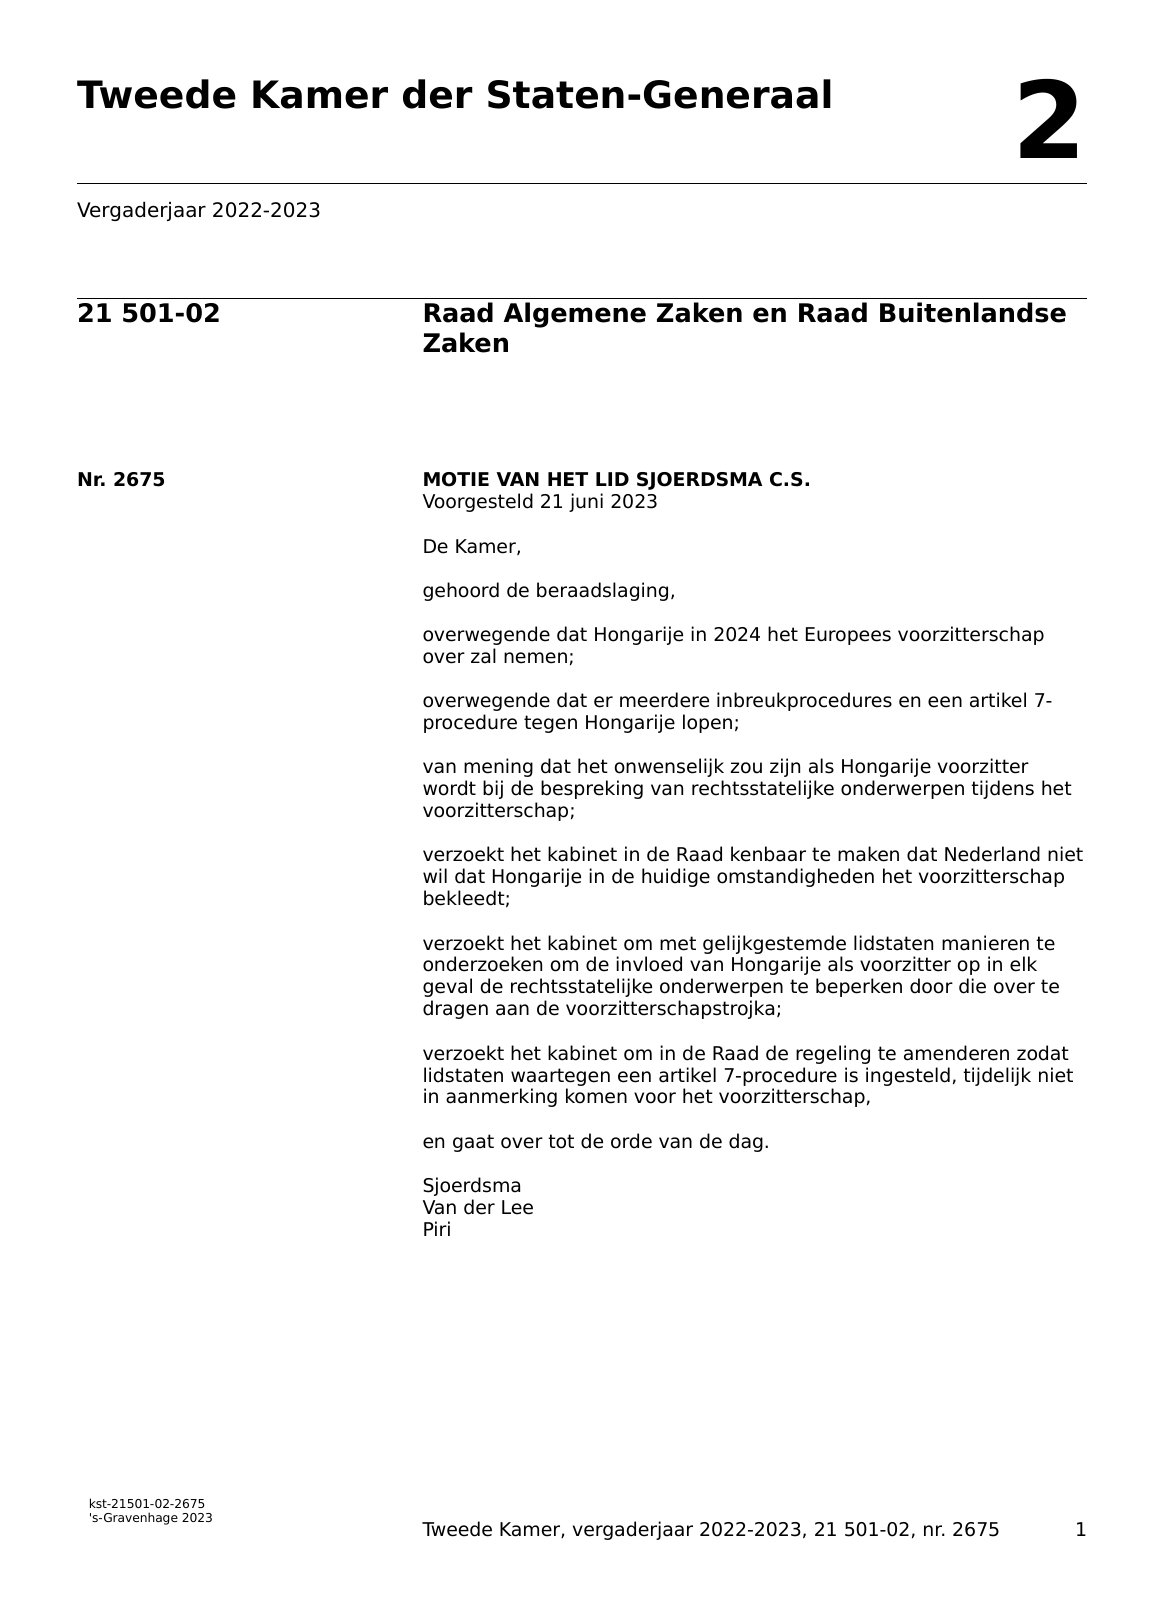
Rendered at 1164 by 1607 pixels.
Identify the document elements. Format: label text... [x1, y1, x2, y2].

text van mening dat het onwenselijk zou zijn als Hongarije voorzitter wordt bij de bespreking van rechtsstatelijke onderwerpen tijdens het voorzitterschap; [422, 756, 1087, 822]
text overwegende dat Hongarije in 2024 het Europees voorzitterschap over zal nemen; [422, 624, 1087, 668]
text Piri [422, 1219, 1087, 1241]
text 's-Gravenhage 2023 [88, 1511, 323, 1525]
table_cell Vergaderjaar 2022-2023 [77, 184, 1087, 298]
text verzoekt het kabinet om in de Raad de regeling te amenderen zodat lidstaten waartegen een artikel 7-procedure is ingesteld, tijdelijk niet in aanmerking komen voor het voorzitterschap, [422, 1042, 1087, 1108]
text Voorgesteld 21 juni 2023 [422, 491, 1087, 513]
text verzoekt het kabinet om met gelijkgestemde lidstaten manieren te onderzoeken om de invloed van Hongarije als voorzitter op in elk geval de rechtsstatelijke onderwerpen te beperken door die over te dragen aan de voorzitterschapstrojka; [422, 932, 1087, 1020]
text De Kamer, [422, 536, 1087, 557]
text kst-21501-02-2675 [88, 1497, 323, 1511]
subtitle Nr. 2675 MOTIE VAN HET LID SJOERDSMA C.S. [77, 469, 1087, 491]
table_header Tweede Kamer der Staten-Generaal [77, 59, 886, 183]
text verzoekt het kabinet in de Raad kenbaar te maken dat Nederland niet wil dat Hongarije in de huidige omstandigheden het voorzitterschap bekleedt; [422, 844, 1087, 910]
text Sjoerdsma [422, 1175, 1087, 1197]
subtitle 21 501-02 Raad Algemene Zaken en Raad Buitenlandse Zaken [77, 299, 1087, 358]
text overwegende dat er meerdere inbreukprocedures en een artikel 7-procedure tegen Hongarije lopen; [422, 690, 1087, 734]
text gehoord de beraadslaging, [422, 580, 1087, 602]
text Van der Lee [422, 1197, 1087, 1219]
table_header 2 [886, 59, 1087, 183]
text en gaat over tot de orde van de dag. [422, 1131, 1087, 1153]
